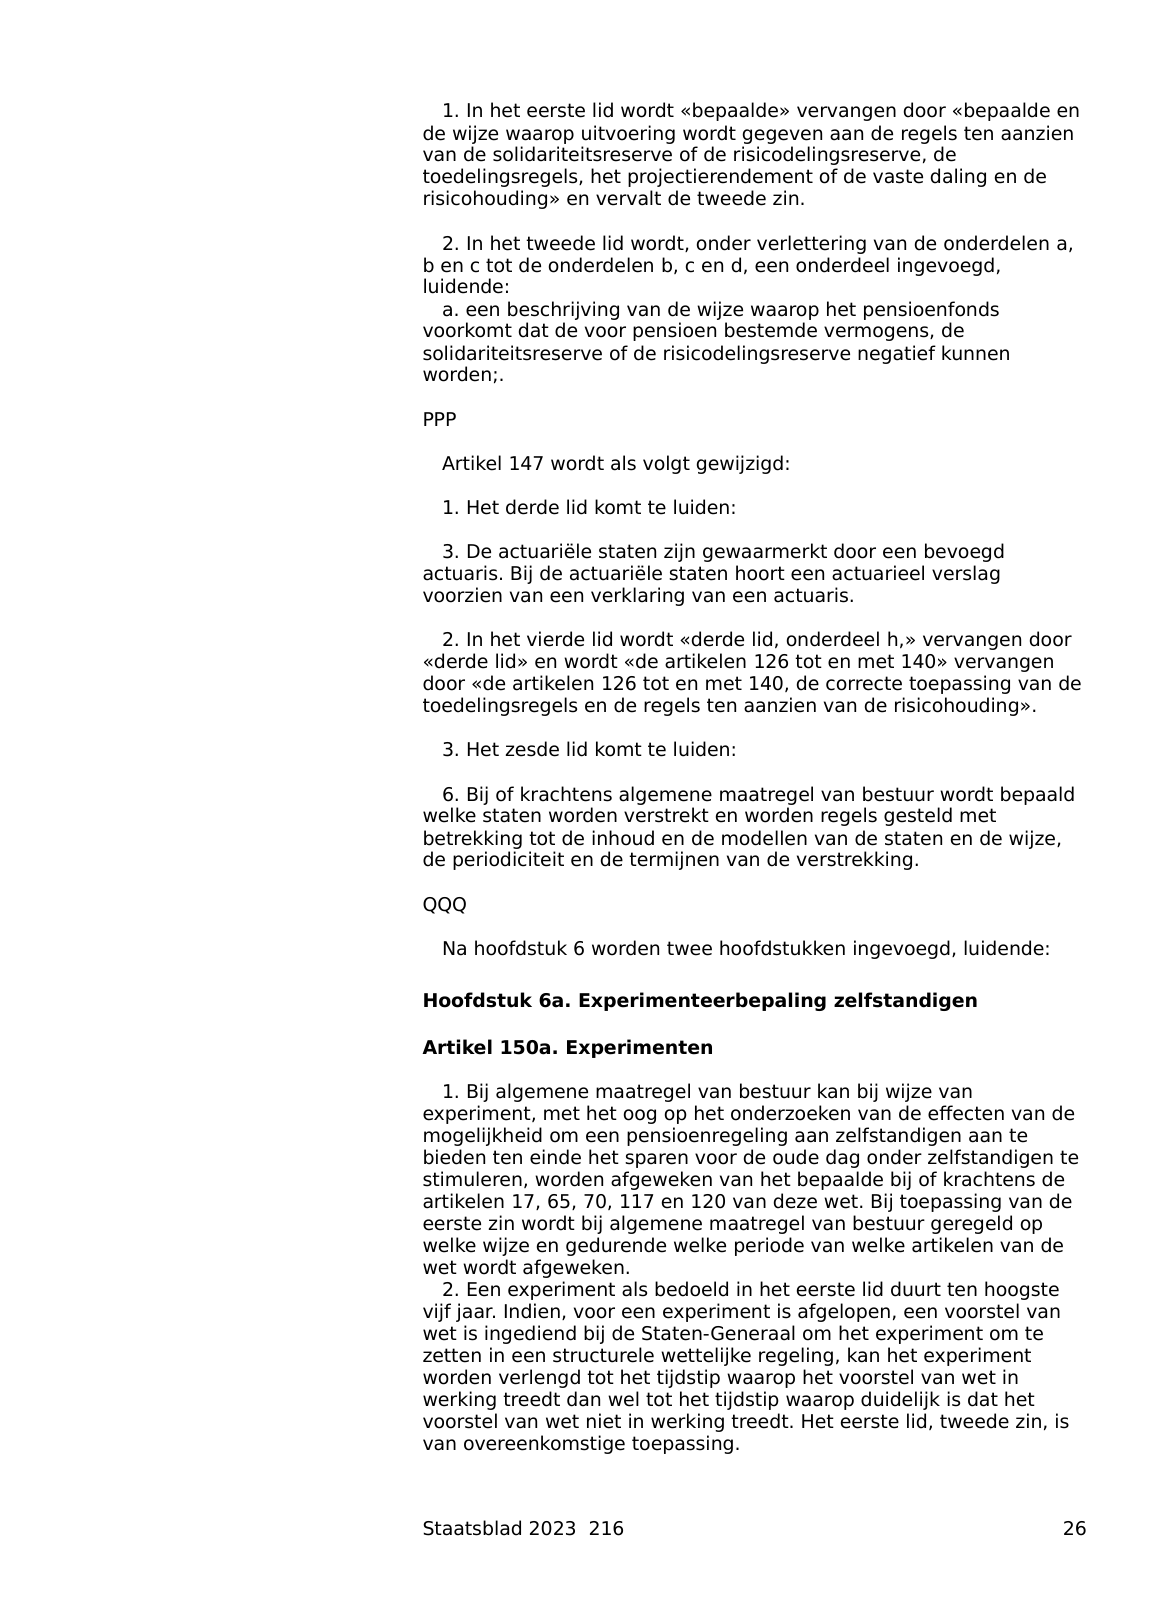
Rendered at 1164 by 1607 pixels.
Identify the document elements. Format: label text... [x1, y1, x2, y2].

text 2. In het tweede lid wordt, onder verlettering van de onderdelen a, b en c tot de onderdelen b, c en d, een onderdeel ingevoegd, luidende: [422, 232, 1087, 298]
text 1. Bij algemene maatregel van bestuur kan bij wijze van experiment, met het oog op het onderzoeken van de effecten van de mogelijkheid om een pensioenregeling aan zelfstandigen aan te bieden ten einde het sparen voor de oude dag onder zelfstandigen te stimuleren, worden afgeweken van het bepaalde bij of krachtens de artikelen 17, 65, 70, 117 en 120 van deze wet. Bij toepassing van de eerste zin wordt bij algemene maatregel van bestuur geregeld op welke wijze en gedurende welke periode van welke artikelen van de wet wordt afgeweken. [422, 1081, 1087, 1279]
text 3. Het zesde lid komt te luiden: [422, 739, 1087, 761]
text 6. Bij of krachtens algemene maatregel van bestuur wordt bepaald welke staten worden verstrekt en worden regels gesteld met betrekking tot de inhoud en de modellen van de staten en de wijze, de periodiciteit en de termijnen van de verstrekking. [422, 783, 1087, 871]
text 2. In het vierde lid wordt «derde lid, onderdeel h,» vervangen door «derde lid» en wordt «de artikelen 126 tot en met 140» vervangen door «de artikelen 126 tot en met 140, de correcte toepassing van de toedelingsregels en de regels ten aanzien van de risicohouding». [422, 629, 1087, 717]
text 3. De actuariële staten zijn gewaarmerkt door een bevoegd actuaris. Bij de actuariële staten hoort een actuarieel verslag voorzien van een verklaring van een actuaris. [422, 541, 1087, 607]
subtitle Hoofdstuk 6a. Experimenteerbepaling zelfstandigen [422, 990, 1087, 1012]
text a. een beschrijving van de wijze waarop het pensioenfonds voorkomt dat de voor pensioen bestemde vermogens, de solidariteitsreserve of de risicodelingsreserve negatief kunnen worden;. [422, 298, 1087, 386]
text PPP [422, 408, 1087, 431]
subtitle Artikel 150a. Experimenten [422, 1037, 1087, 1059]
text 1. In het eerste lid wordt «bepaalde» vervangen door «bepaalde en de wijze waarop uitvoering wordt gegeven aan de regels ten aanzien van de solidariteitsreserve of de risicodelingsreserve, de toedelingsregels, het projectierendement of de vaste daling en de risicohouding» en vervalt de tweede zin. [422, 100, 1087, 210]
text QQQ [422, 893, 1087, 916]
text 2. Een experiment als bedoeld in het eerste lid duurt ten hoogste vijf jaar. Indien, voor een experiment is afgelopen, een voorstel van wet is ingediend bij de Staten-Generaal om het experiment om te zetten in een structurele wettelijke regeling, kan het experiment worden verlengd tot het tijdstip waarop het voorstel van wet in werking treedt dan wel tot het tijdstip waarop duidelijk is dat het voorstel van wet niet in werking treedt. Het eerste lid, tweede zin, is van overeenkomstige toepassing. [422, 1279, 1087, 1454]
text Artikel 147 wordt als volgt gewijzigd: [422, 453, 1087, 475]
text 1. Het derde lid komt te luiden: [422, 497, 1087, 519]
text Na hoofdstuk 6 worden twee hoofdstukken ingevoegd, luidende: [422, 938, 1087, 960]
